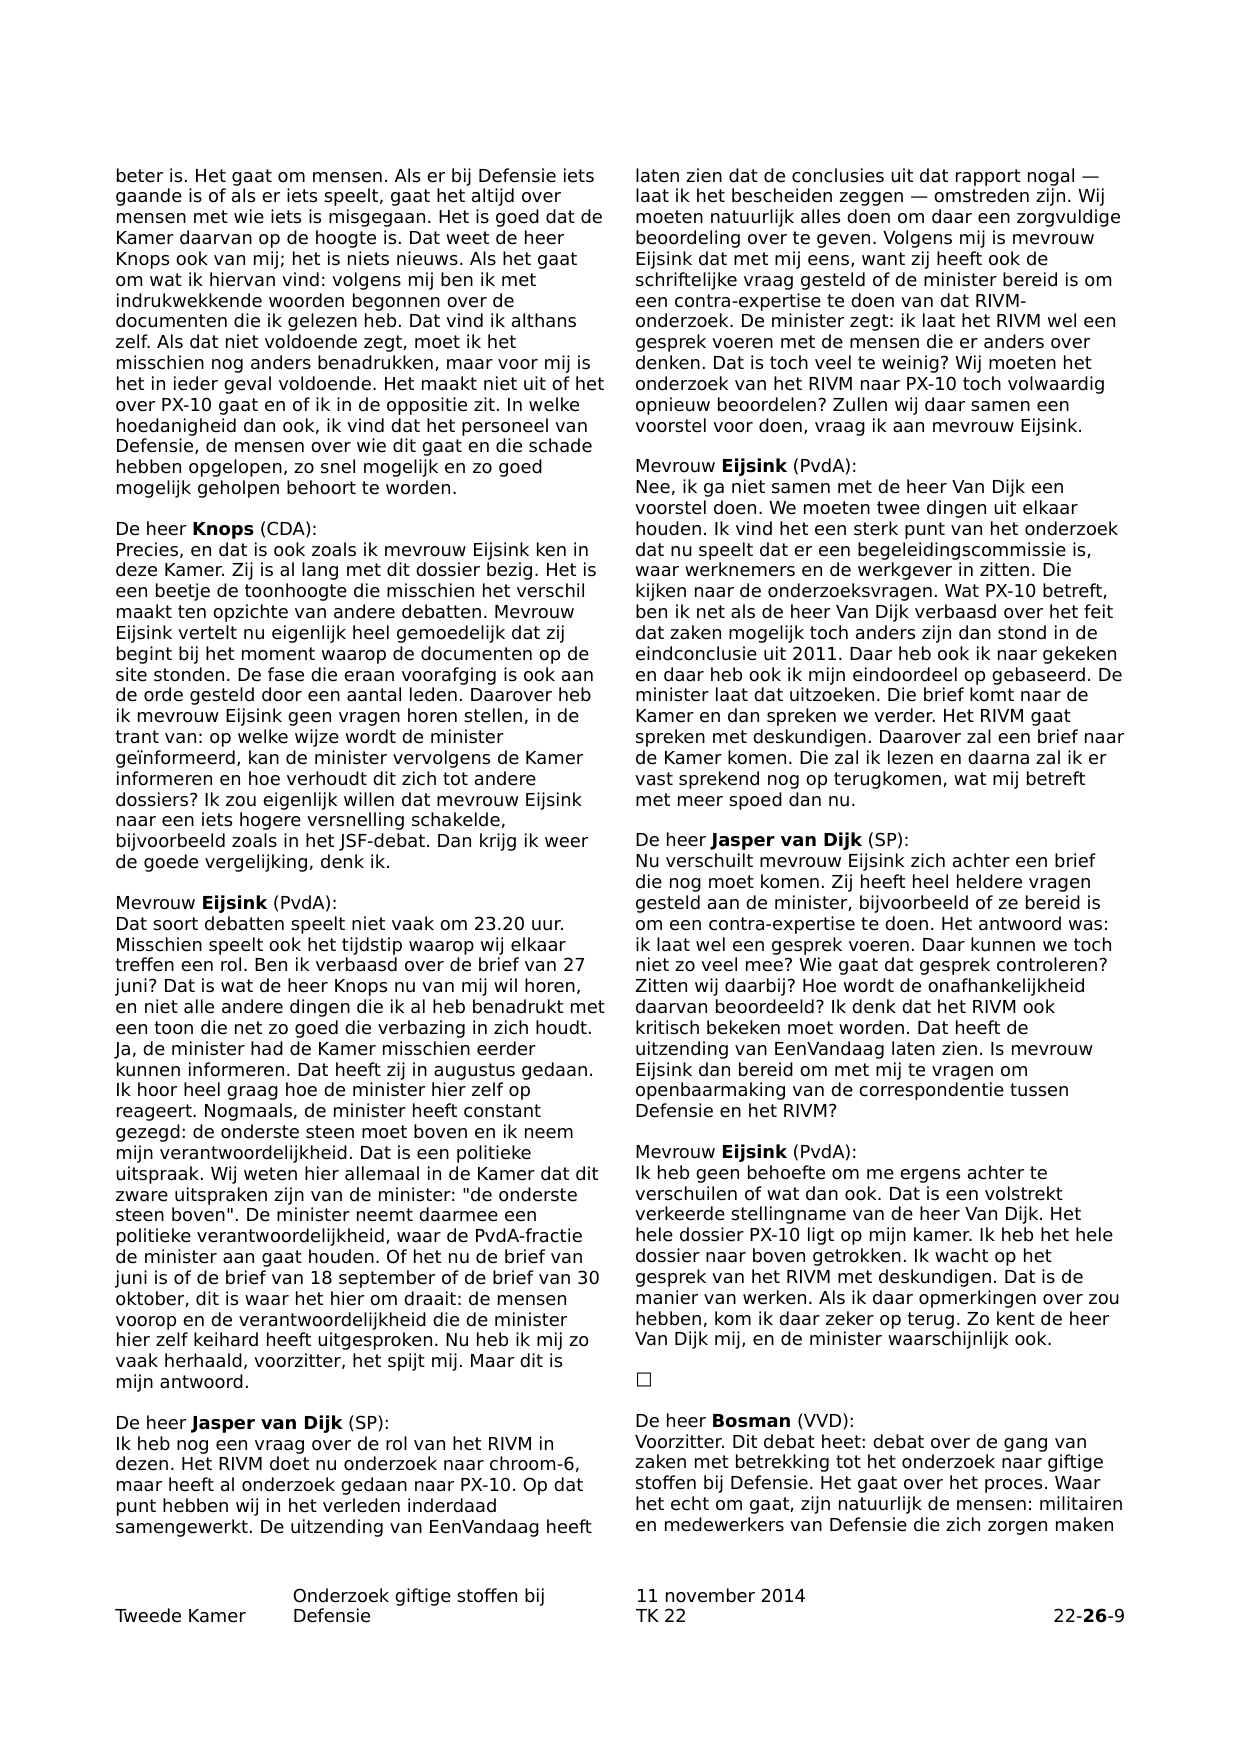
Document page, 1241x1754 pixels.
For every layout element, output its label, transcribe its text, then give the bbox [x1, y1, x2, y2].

text Nee, ik ga niet samen met de heer Van Dijk een voorstel doen. We moeten twee dingen uit elkaar houden. Ik vind het een sterk punt van het onderzoek dat nu speelt dat er een begeleidingscommissie is, waar werknemers en de werkgever in zitten. Die kijken naar de onderzoeksvragen. Wat PX-10 betreft, ben ik net als de heer Van Dijk verbaasd over het feit dat zaken mogelijk toch anders zijn dan stond in de eindconclusie uit 2011. Daar heb ook ik naar gekeken en daar heb ook ik mijn eindoordeel op gebaseerd. De minister laat dat uitzoeken. Die brief komt naar de Kamer en dan spreken we verder. Het RIVM gaat spreken met deskundigen. Daarover zal een brief naar de Kamer komen. Die zal ik lezen en daarna zal ik er vast sprekend nog op terugkomen, wat mij betreft met meer spoed dan nu. [635, 477, 1125, 810]
text ⬜ [635, 1370, 1125, 1391]
text Ik heb geen behoefte om me ergens achter te verschuilen of wat dan ook. Dat is een volstrekt verkeerde stellingname van de heer Van Dijk. Het hele dossier PX-10 ligt op mijn kamer. Ik heb het hele dossier naar boven getrokken. Ik wacht op het gesprek van het RIVM met deskundigen. Dat is de manier van werken. Als ik daar opmerkingen over zou hebben, kom ik daar zeker op terug. Zo kent de heer Van Dijk mij, en de minister waarschijnlijk ook. [635, 1162, 1125, 1350]
text De heer Knops (CDA): [115, 519, 605, 539]
text laten zien dat de conclusies uit dat rapport nogal — laat ik het bescheiden zeggen — omstreden zijn. Wij moeten natuurlijk alles doen om daar een zorgvuldige beoordeling over te geven. Volgens mij is mevrouw Eijsink dat met mij eens, want zij heeft ook de schriftelijke vraag gesteld of de minister bereid is om een contra-expertise te doen van dat RIVM-onderzoek. De minister zegt: ik laat het RIVM wel een gesprek voeren met de mensen die er anders over denken. Dat is toch veel te weinig? Wij moeten het onderzoek van het RIVM naar PX-10 toch volwaardig opnieuw beoordelen? Zullen wij daar samen een voorstel voor doen, vraag ik aan mevrouw Eijsink. [635, 165, 1125, 436]
text Mevrouw Eijsink (PvdA): [115, 893, 605, 913]
text De heer Bosman (VVD): [635, 1411, 1125, 1431]
text Ik heb nog een vraag over de rol van het RIVM in dezen. Het RIVM doet nu onderzoek naar chroom-6, maar heeft al onderzoek gedaan naar PX-10. Op dat punt hebben wij in het verleden inderdaad samengewerkt. De uitzending van EenVandaag heeft [115, 1433, 605, 1537]
text Mevrouw Eijsink (PvdA): [635, 456, 1125, 477]
text Dat soort debatten speelt niet vaak om 23.20 uur. Misschien speelt ook het tijdstip waarop wij elkaar treffen een rol. Ben ik verbaasd over de brief van 27 juni? Dat is wat de heer Knops nu van mij wil horen, en niet alle andere dingen die ik al heb benadrukt met een toon die net zo goed die verbazing in zich houdt. Ja, de minister had de Kamer misschien eerder kunnen informeren. Dat heeft zij in augustus gedaan. Ik hoor heel graag hoe de minister hier zelf op reageert. Nogmaals, de minister heeft constant gezegd: de onderste steen moet boven en ik neem mijn verantwoordelijkheid. Dat is een politieke uitspraak. Wij weten hier allemaal in de Kamer dat dit zware uitspraken zijn van de minister: "de onderste steen boven". De minister neemt daarmee een politieke verantwoordelijkheid, waar de PvdA-fractie de minister aan gaat houden. Of het nu de brief van juni is of de brief van 18 september of de brief van 30 oktober, dit is waar het hier om draait: de mensen voorop en de verantwoordelijkheid die de minister hier zelf keihard heeft uitgesproken. Nu heb ik mij zo vaak herhaald, voorzitter, het spijt mij. Maar dit is mijn antwoord. [115, 913, 605, 1393]
text Precies, en dat is ook zoals ik mevrouw Eijsink ken in deze Kamer. Zij is al lang met dit dossier bezig. Het is een beetje de toonhoogte die misschien het verschil maakt ten opzichte van andere debatten. Mevrouw Eijsink vertelt nu eigenlijk heel gemoedelijk dat zij begint bij het moment waarop de documenten op de site stonden. De fase die eraan voorafging is ook aan de orde gesteld door een aantal leden. Daarover heb ik mevrouw Eijsink geen vragen horen stellen, in de trant van: op welke wijze wordt de minister geïnformeerd, kan de minister vervolgens de Kamer informeren en hoe verhoudt dit zich tot andere dossiers? Ik zou eigenlijk willen dat mevrouw Eijsink naar een iets hogere versnelling schakelde, bijvoorbeeld zoals in het JSF-debat. Dan krijg ik weer de goede vergelijking, denk ik. [115, 539, 605, 873]
text Nu verschuilt mevrouw Eijsink zich achter een brief die nog moet komen. Zij heeft heel heldere vragen gesteld aan de minister, bijvoorbeeld of ze bereid is om een contra-expertise te doen. Het antwoord was: ik laat wel een gesprek voeren. Daar kunnen we toch niet zo veel mee? Wie gaat dat gesprek controleren? Zitten wij daarbij? Hoe wordt de onafhankelijkheid daarvan beoordeeld? Ik denk dat het RIVM ook kritisch bekeken moet worden. Dat heeft de uitzending van EenVandaag laten zien. Is mevrouw Eijsink dan bereid om met mij te vragen om openbaarmaking van de correspondentie tussen Defensie en het RIVM? [635, 851, 1125, 1122]
text Mevrouw Eijsink (PvdA): [635, 1142, 1125, 1162]
text De heer Jasper van Dijk (SP): [115, 1413, 605, 1433]
text beter is. Het gaat om mensen. Als er bij Defensie iets gaande is of als er iets speelt, gaat het altijd over mensen met wie iets is misgegaan. Het is goed dat de Kamer daarvan op de hoogte is. Dat weet de heer Knops ook van mij; het is niets nieuws. Als het gaat om wat ik hiervan vind: volgens mij ben ik met indrukwekkende woorden begonnen over de documenten die ik gelezen heb. Dat vind ik althans zelf. Als dat niet voldoende zegt, moet ik het misschien nog anders benadrukken, maar voor mij is het in ieder geval voldoende. Het maakt niet uit of het over PX-10 gaat en of ik in de oppositie zit. In welke hoedanigheid dan ook, ik vind dat het personeel van Defensie, de mensen over wie dit gaat en die schade hebben opgelopen, zo snel mogelijk en zo goed mogelijk geholpen behoort te worden. [115, 165, 605, 499]
text Voorzitter. Dit debat heet: debat over de gang van zaken met betrekking tot het onderzoek naar giftige stoffen bij Defensie. Het gaat over het proces. Waar het echt om gaat, zijn natuurlijk de mensen: militairen en medewerkers van Defensie die zich zorgen maken [635, 1431, 1125, 1536]
text De heer Jasper van Dijk (SP): [635, 830, 1125, 851]
